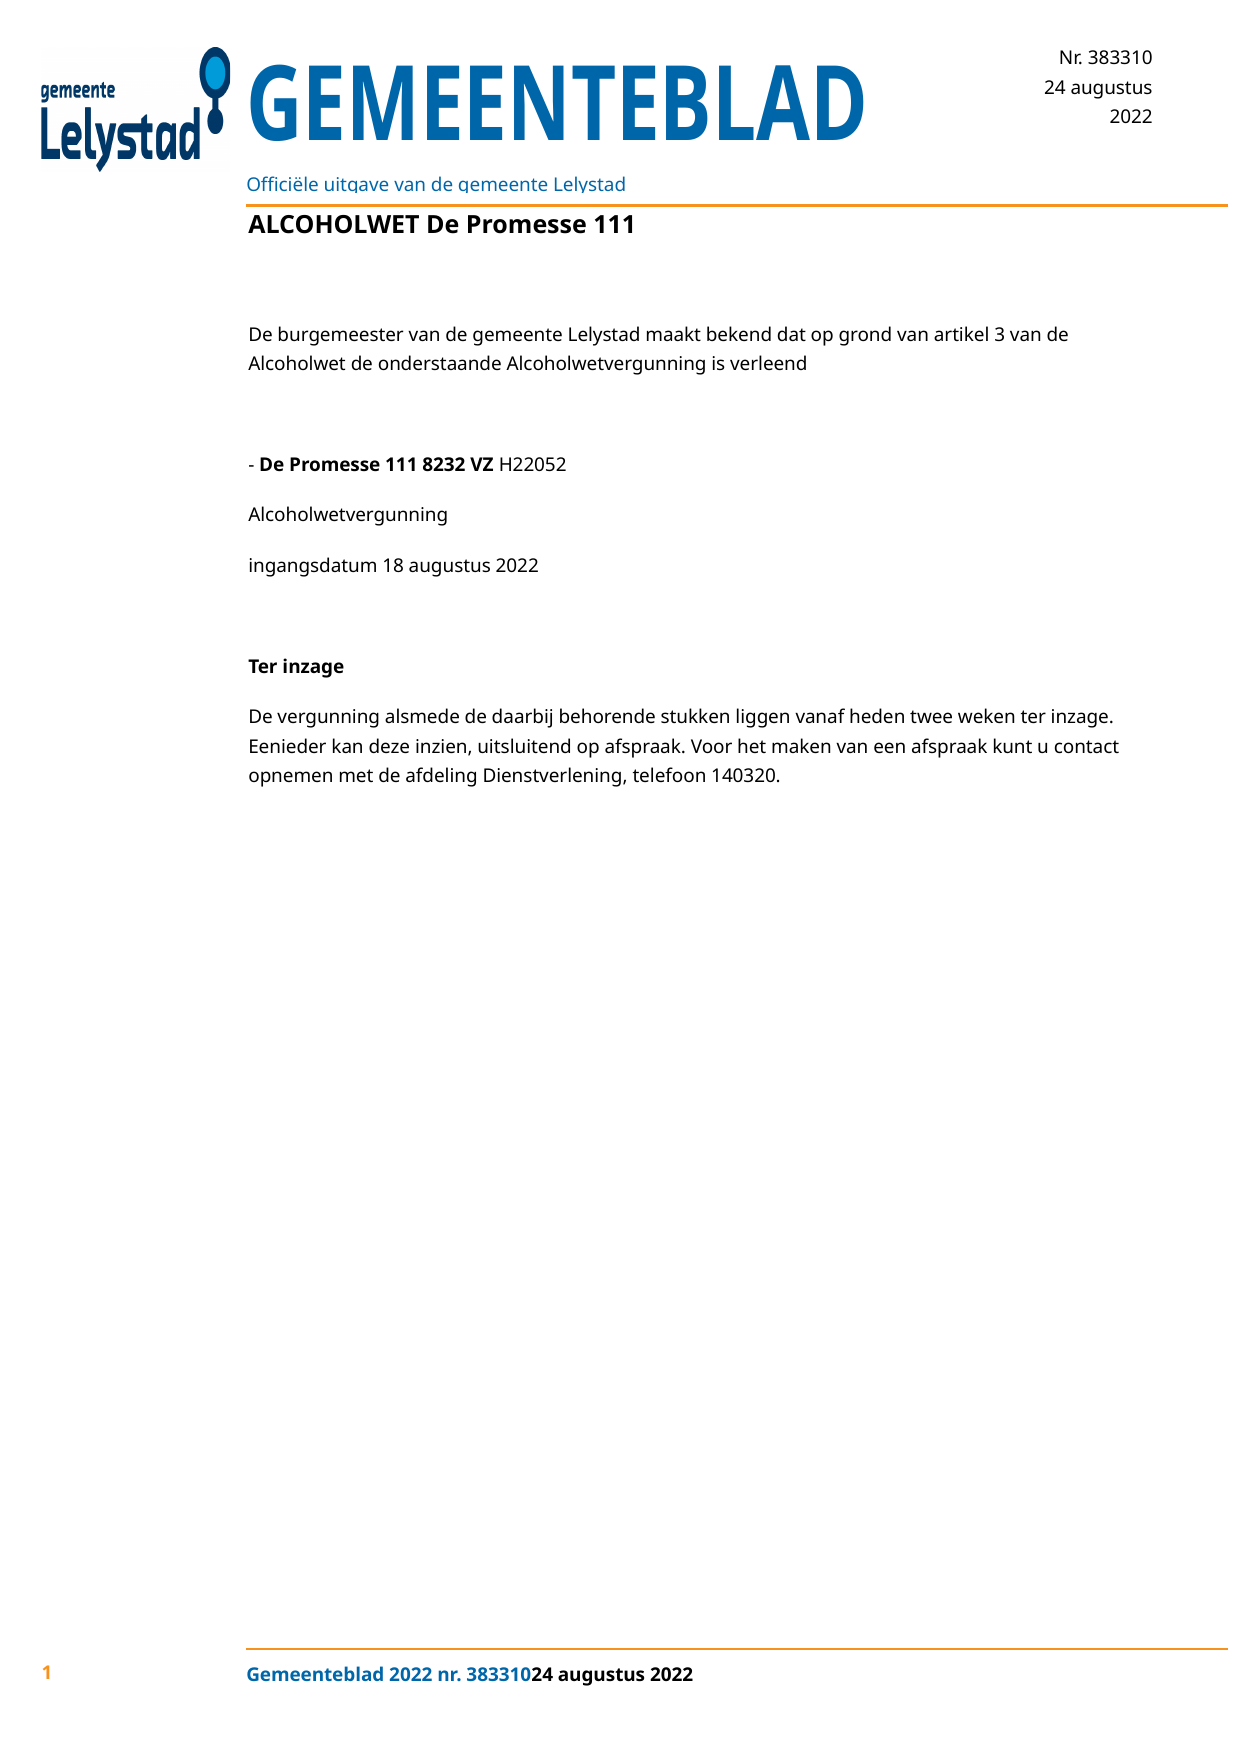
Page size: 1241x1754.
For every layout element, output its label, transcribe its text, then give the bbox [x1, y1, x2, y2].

text Alcoholwetvergunning [248, 502, 1152, 527]
text - De Promesse 111 8232 VZ H22052 [248, 451, 1152, 477]
text De burgemeester van de gemeente Lelystad maakt bekend dat op grond van artikel 3 van de Alcoholwet de onderstaande Alcoholwetvergunning is verleend [248, 321, 1152, 376]
text ALCOHOLWET De Promesse 111 [248, 207, 1152, 241]
picture [41, 47, 231, 172]
text De vergunning alsmede de daarbij behorende stukken liggen vanaf heden twee weken ter inzage. Eenieder kan deze inzien, uitsluitend op afspraak. Voor het maken van een afspraak kunt u contact opnemen met de afdeling Dienstverlening, telefoon 140320. [248, 703, 1152, 788]
text Ter inzage [248, 653, 1152, 678]
text ingangsdatum 18 augustus 2022 [248, 552, 1152, 578]
